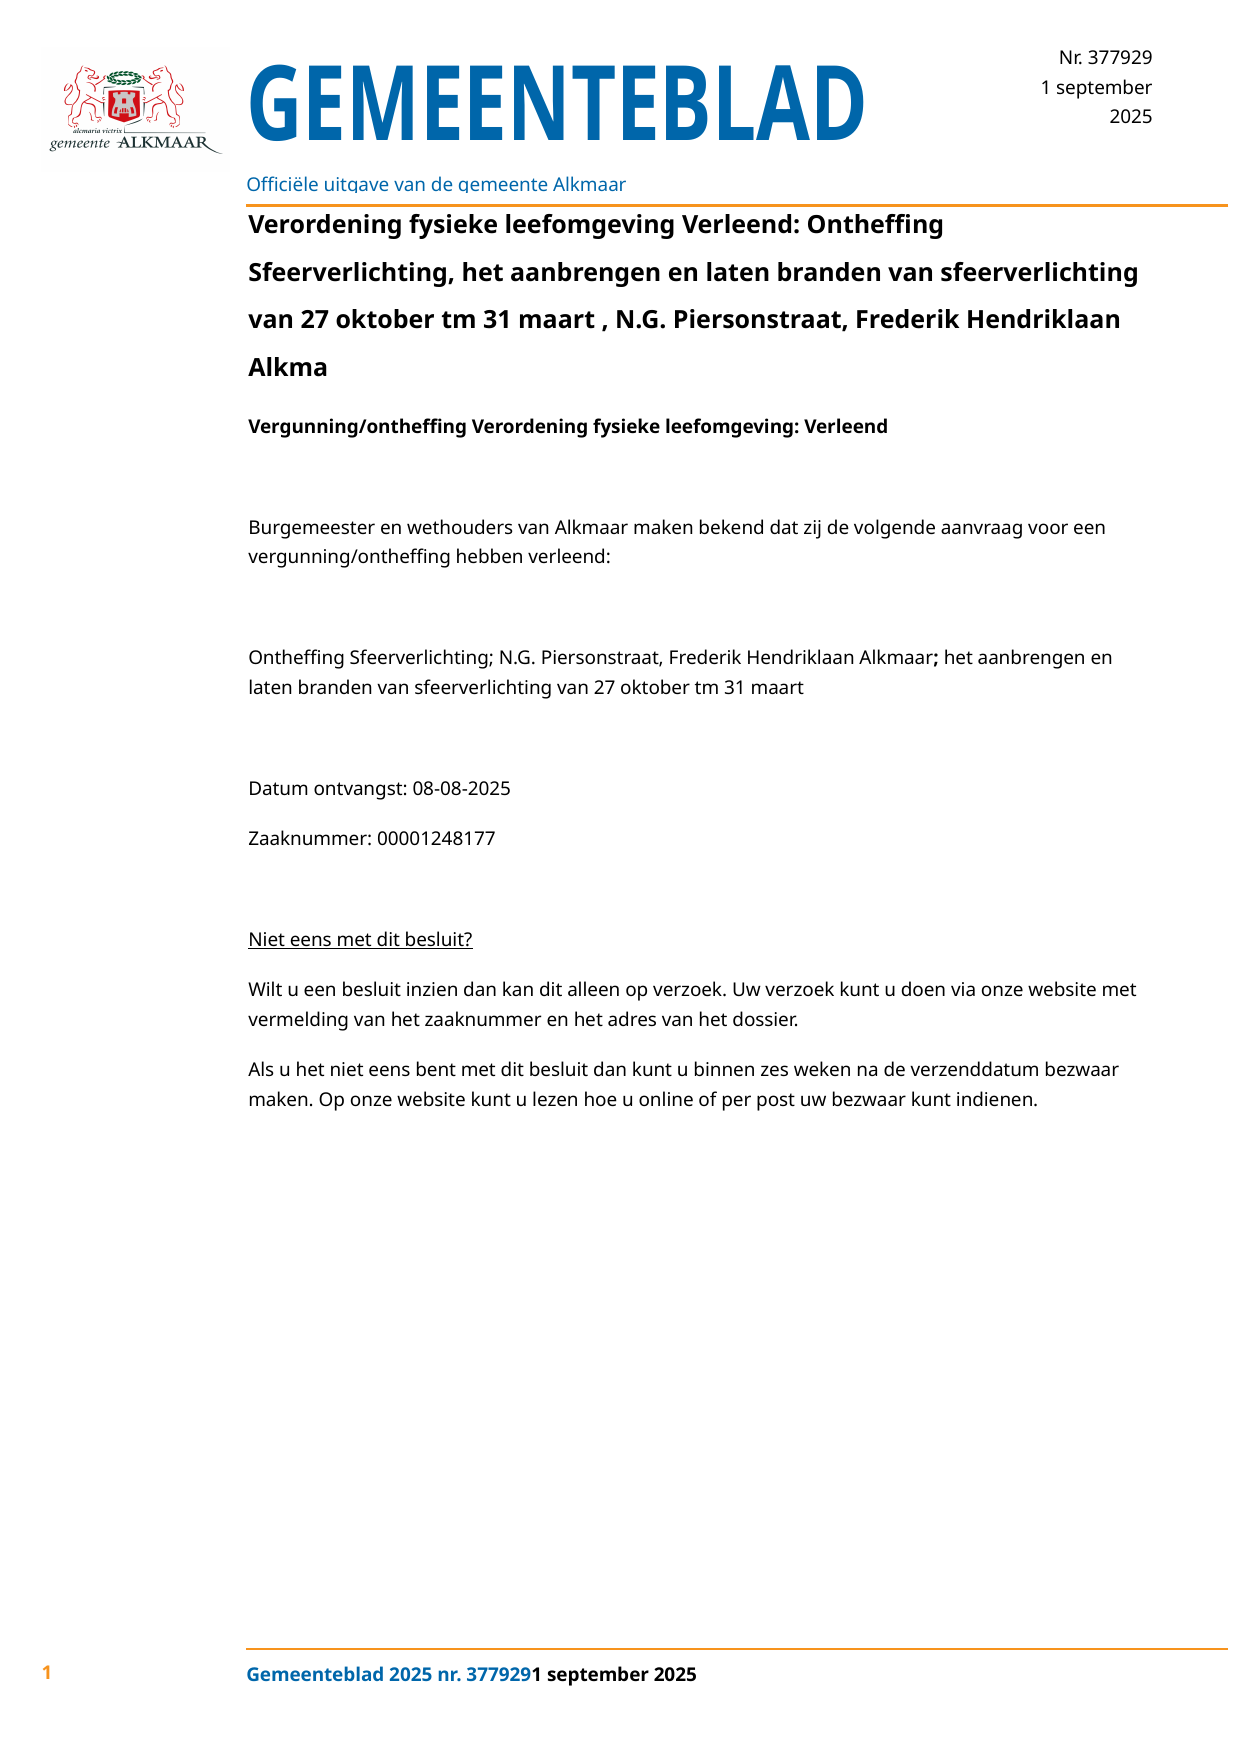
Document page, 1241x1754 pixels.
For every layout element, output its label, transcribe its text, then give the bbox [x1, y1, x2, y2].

text Verordening fysieke leefomgeving Verleend: Ontheffing Sfeerverlichting, het aanbrengen en laten branden van sfeerverlichting van 27 oktober tm 31 maart , N.G. Piersonstraat, Frederik Hendriklaan Alkma [248, 207, 1152, 384]
text Niet eens met dit besluit? [248, 926, 1152, 952]
text Vergunning/ontheffing Verordening fysieke leefomgeving: Verleend [248, 413, 1152, 439]
text Datum ontvangst: 08-08-2025 [248, 775, 1152, 801]
text Zaaknummer: 00001248177 [248, 825, 1152, 851]
picture [41, 47, 231, 172]
text Als u het niet eens bent met dit besluit dan kunt u binnen zes weken na de verzenddatum bezwaar maken. Op onze website kunt u lezen hoe u online of per post uw bezwaar kunt indienen. [248, 1056, 1152, 1112]
text Ontheffing Sfeerverlichting; N.G. Piersonstraat, Frederik Hendriklaan Alkmaar; het aanbrengen en laten branden van sfeerverlichting van 27 oktober tm 31 maart [248, 644, 1152, 700]
text Burgemeester en wethouders van Alkmaar maken bekend dat zij de volgende aanvraag voor een vergunning/ontheffing hebben verleend: [248, 514, 1152, 569]
text Wilt u een besluit inzien dan kan dit alleen op verzoek. Uw verzoek kunt u doen via onze website met vermelding van het zaaknummer en het adres van het dossier. [248, 976, 1152, 1032]
